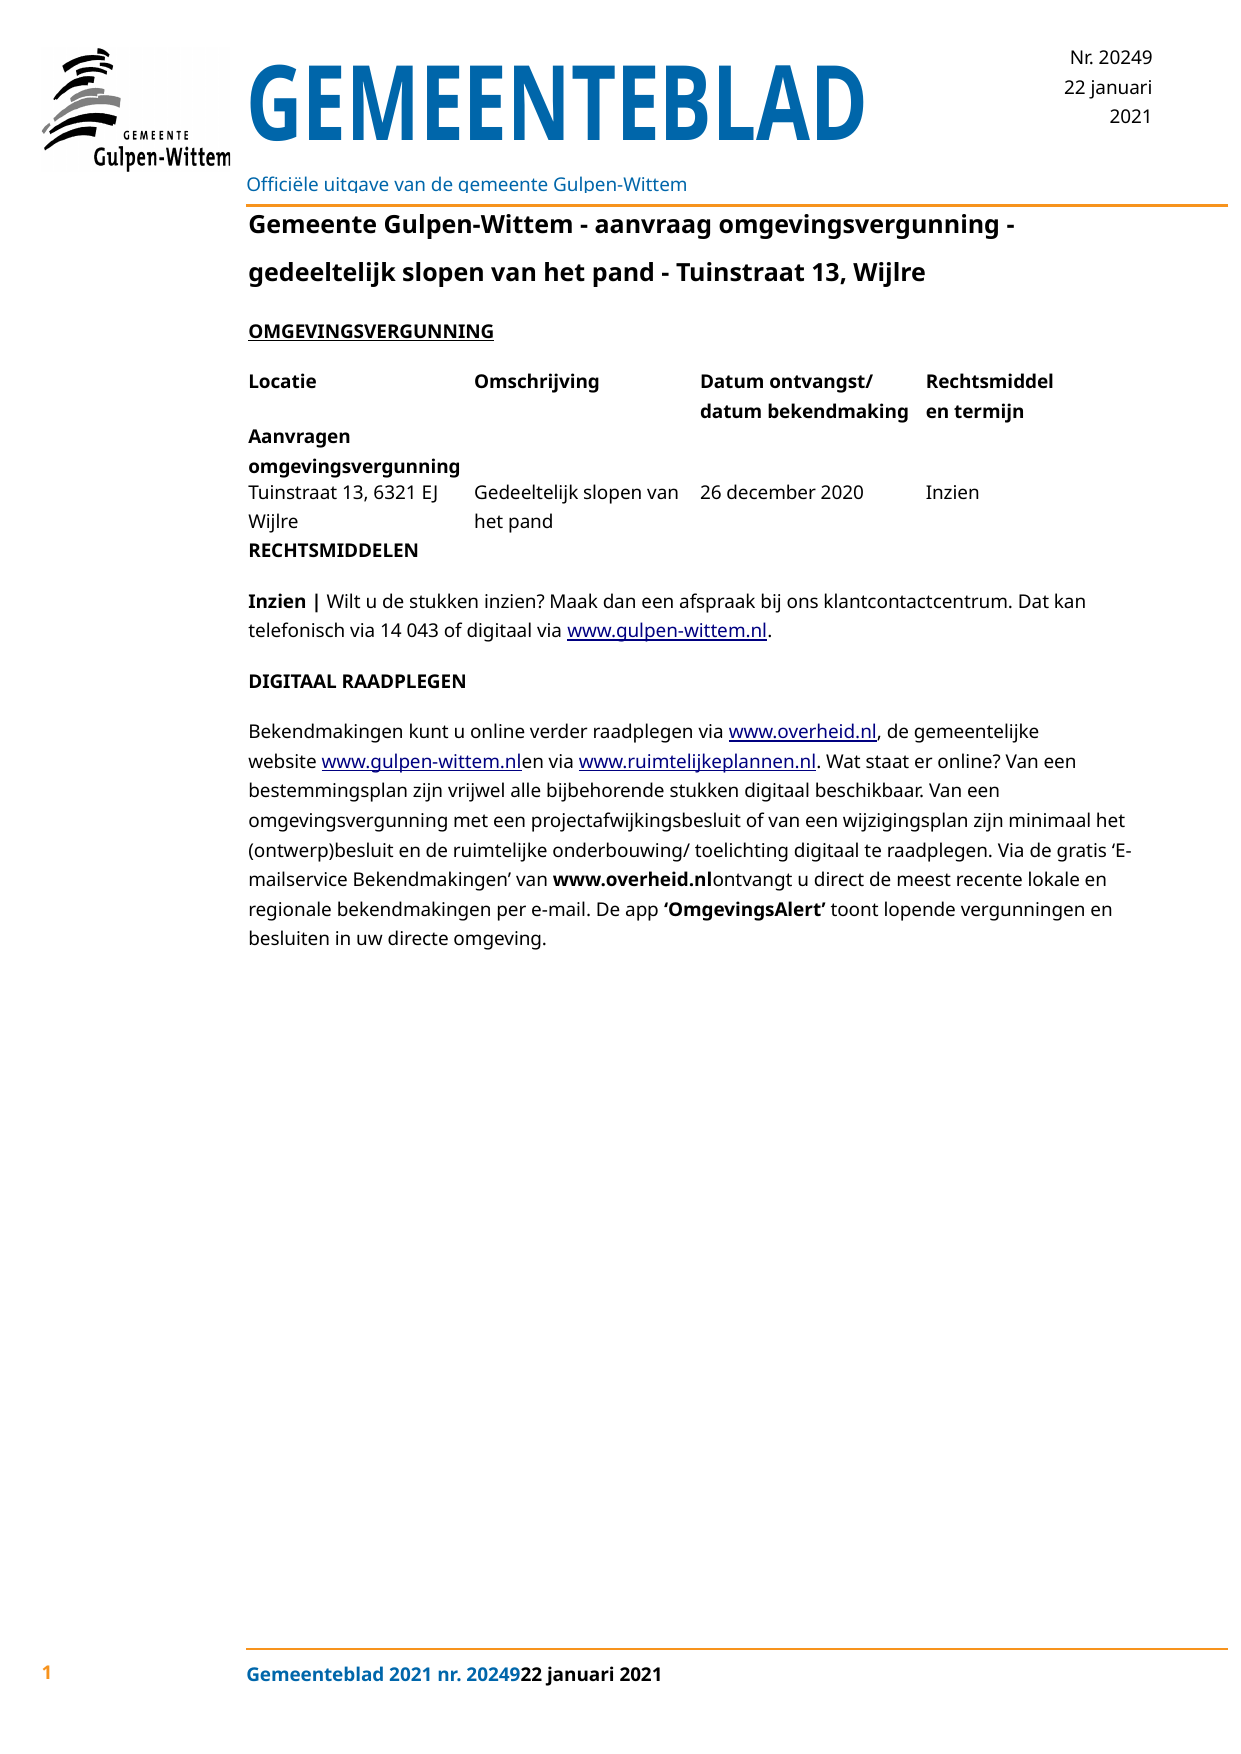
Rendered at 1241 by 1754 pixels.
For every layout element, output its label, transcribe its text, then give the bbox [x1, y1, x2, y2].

text Inzien | Wilt u de stukken inzien? Maak dan een afspraak bij ons klantcontactcentrum. Dat kan telefonisch via 14 043 of digitaal via www.gulpen-wittem.nl. [248, 588, 1152, 643]
table_cell 26 december 2020 [700, 479, 926, 534]
table_header Datum ontvangst/ datum bekendmaking [700, 369, 926, 424]
table_header Locatie [248, 369, 474, 424]
table_cell [926, 424, 1152, 479]
table_cell Gedeeltelijk slopen van het pand [474, 479, 700, 534]
text Gemeente Gulpen-Wittem - aanvraag omgevingsvergunning - gedeeltelijk slopen van het pand - Tuinstraat 13, Wijlre [248, 207, 1152, 288]
table_header Rechtsmiddel en termijn [926, 369, 1152, 424]
text RECHTSMIDDELEN [248, 538, 1152, 563]
table_cell Aanvragen omgevingsvergunning [248, 424, 474, 479]
text OMGEVINGSVERGUNNING [248, 318, 1152, 344]
table_cell Tuinstraat 13, 6321 EJ Wijlre [248, 479, 474, 534]
table_header Omschrijving [474, 369, 700, 424]
picture [41, 47, 231, 172]
text Bekendmakingen kunt u online verder raadplegen via www.overheid.nl, de gemeentelijke website www.gulpen-wittem.nlen via www.ruimtelijkeplannen.nl. Wat staat er online? Van een bestemmingsplan zijn vrijwel alle bijbehorende stukken digitaal beschikbaar. Van een omgevingsvergunning met een projectafwijkingsbesluit of van een wijzigingsplan zijn minimaal het (ontwerp)besluit en de ruimtelijke onderbouwing/ toelichting digitaal te raadplegen. Via de gratis ‘E-mailservice Bekendmakingen’ van www.overheid.nlontvangt u direct de meest recente lokale en regionale bekendmakingen per e-mail. De app ‘OmgevingsAlert’ toont lopende vergunningen en besluiten in uw directe omgeving. [248, 718, 1152, 951]
table_cell [474, 424, 700, 479]
text DIGITAAL RAADPLEGEN [248, 668, 1152, 694]
table_cell [700, 424, 926, 479]
table_cell Inzien [926, 479, 1152, 534]
